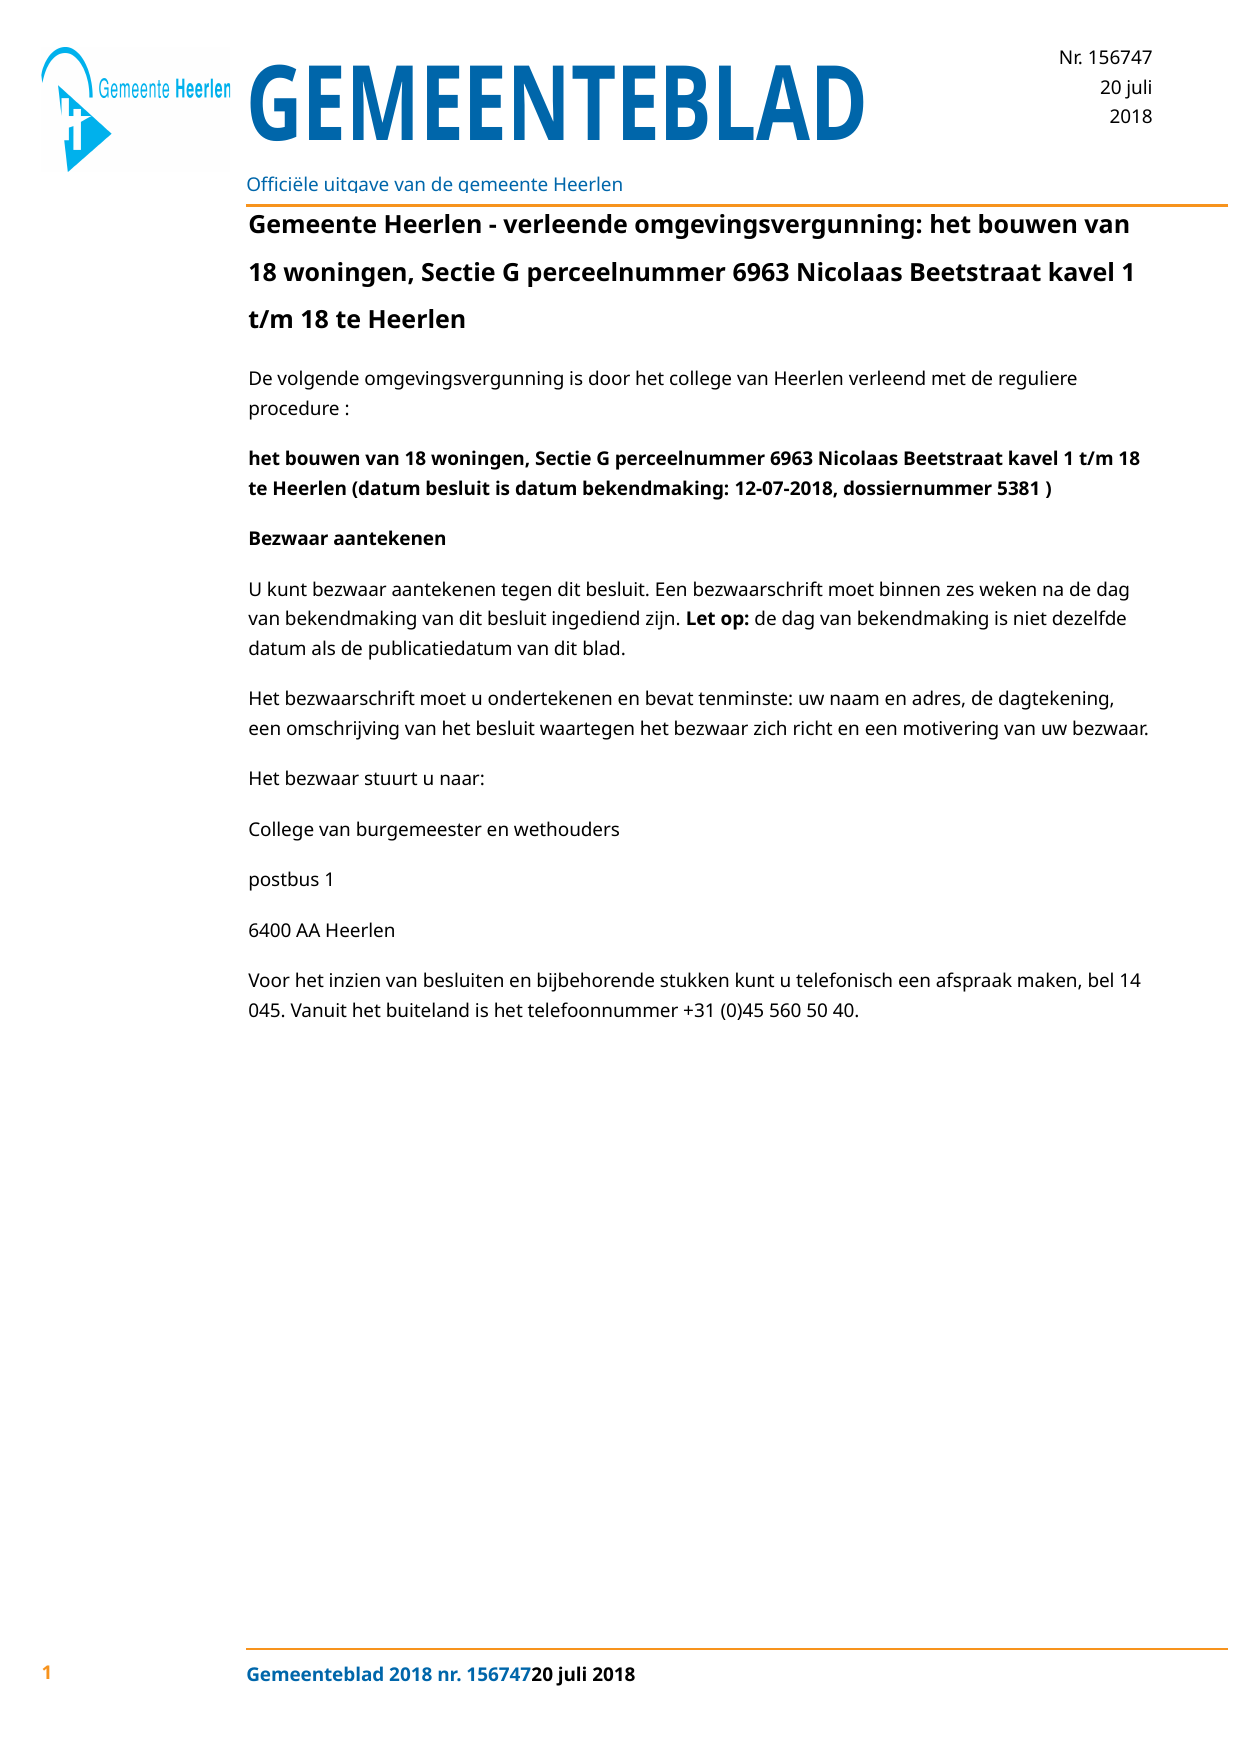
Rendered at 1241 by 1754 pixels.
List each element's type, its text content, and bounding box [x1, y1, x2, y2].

picture [41, 47, 231, 172]
text Gemeente Heerlen - verleende omgevingsvergunning: het bouwen van 18 woningen, Sectie G perceelnummer 6963 Nicolaas Beetstraat kavel 1 t/m 18 te Heerlen [248, 207, 1152, 336]
picture [41, 47, 58, 70]
text Het bezwaarschrift moet u ondertekenen en bevat tenminste: uw naam en adres, de dagtekening, een omschrijving van het besluit waartegen het bezwaar zich richt en een motivering van uw bezwaar. [248, 686, 1152, 741]
text Voor het inzien van besluiten en bijbehorende stukken kunt u telefonisch een afspraak maken, bel 14 045. Vanuit het buiteland is het telefoonnummer +31 (0)45 560 50 40. [248, 967, 1152, 1022]
text 6400 AA Heerlen [248, 917, 1152, 942]
text U kunt bezwaar aantekenen tegen dit besluit. Een bezwaarschrift moet binnen zes weken na de dag van bekendmaking van dit besluit ingediend zijn. Let op: de dag van bekendmaking is niet dezelfde datum als de publicatiedatum van dit blad. [248, 576, 1152, 661]
text Bezwaar aantekenen [248, 526, 1152, 551]
text College van burgemeester en wethouders [248, 816, 1152, 842]
text Het bezwaar stuurt u naar: [248, 766, 1152, 791]
text het bouwen van 18 woningen, Sectie G perceelnummer 6963 Nicolaas Beetstraat kavel 1 t/m 18 te Heerlen (datum besluit is datum bekendmaking: 12-07-2018, dossiernummer 5381 ) [248, 446, 1152, 501]
text postbus 1 [248, 866, 1152, 892]
text De volgende omgevingsvergunning is door het college van Heerlen verleend met de reguliere procedure : [248, 366, 1152, 421]
